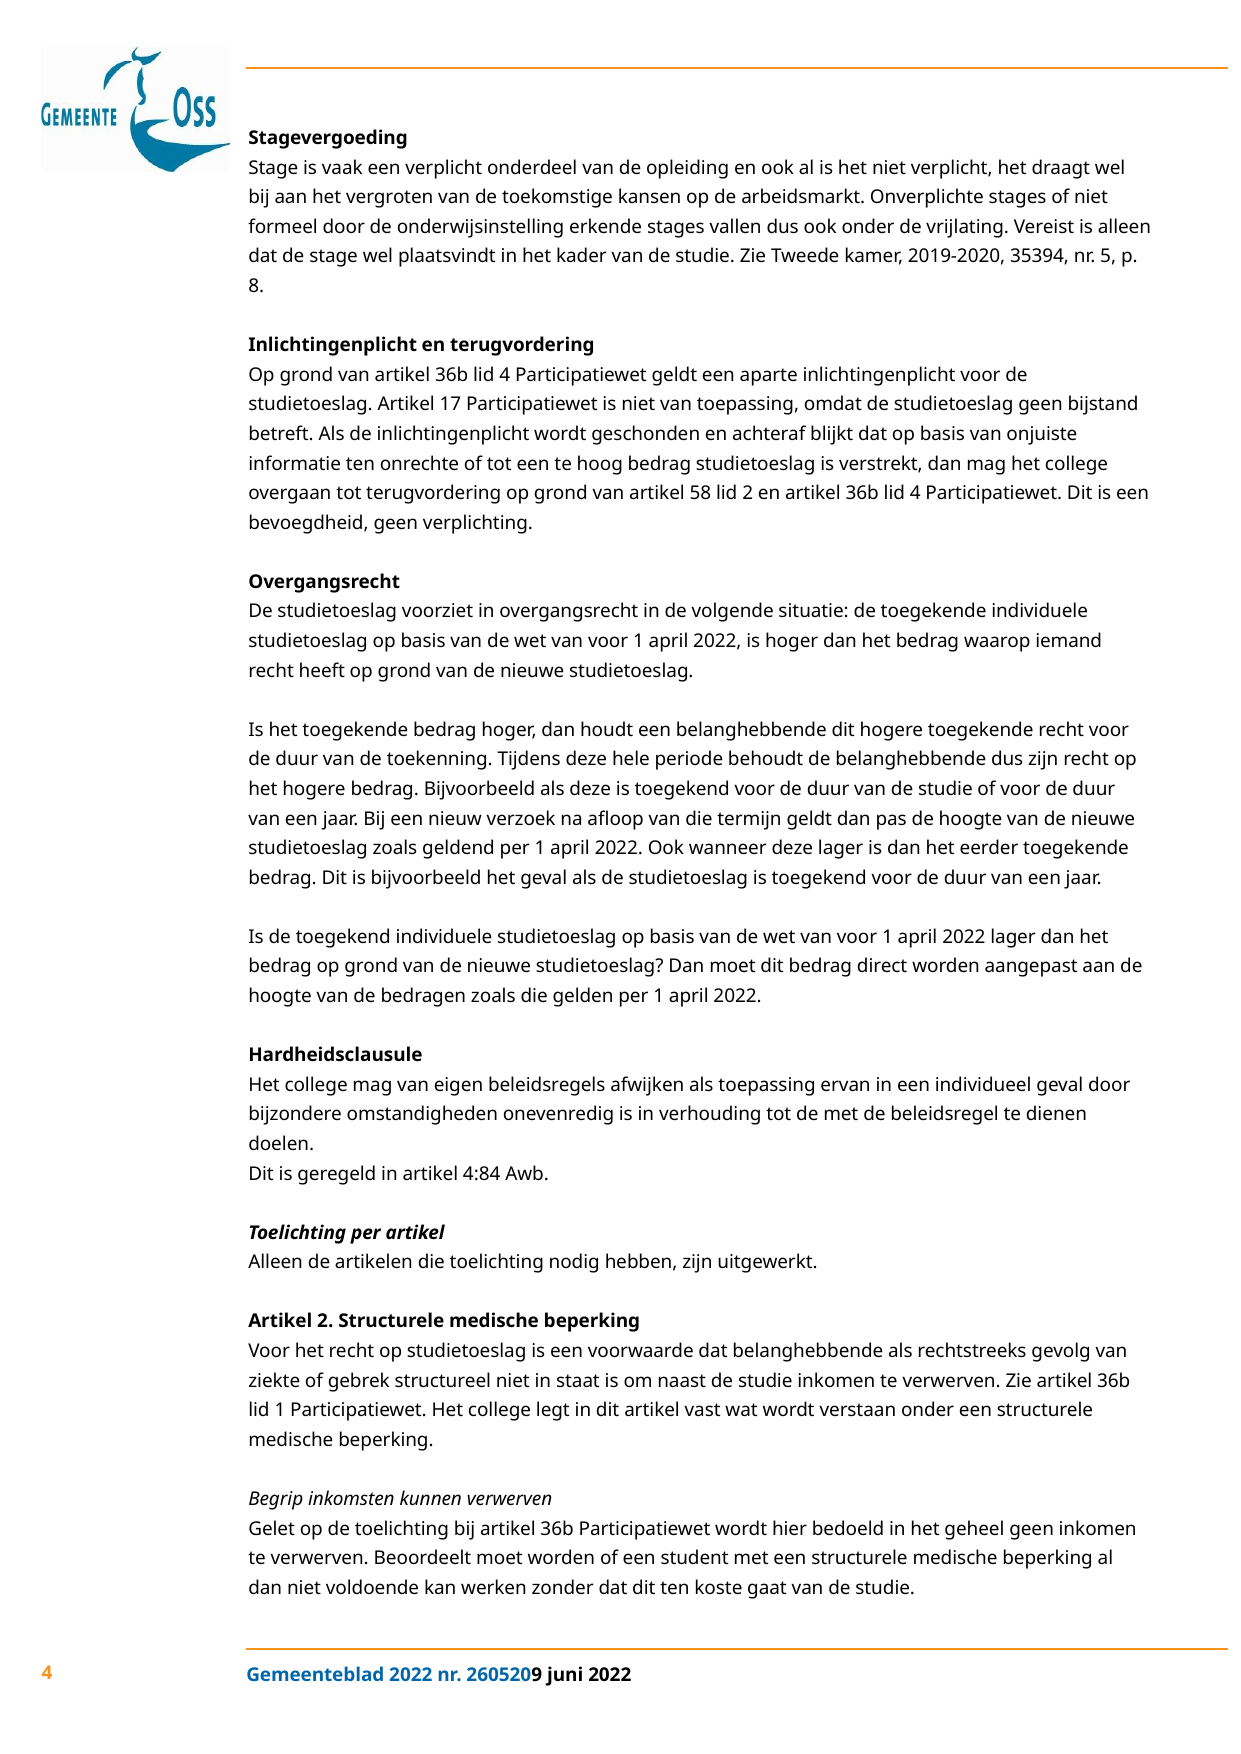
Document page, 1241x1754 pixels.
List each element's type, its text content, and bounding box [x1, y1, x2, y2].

text Het college mag van eigen beleidsregels afwijken als toepassing ervan in een individueel geval door bijzondere omstandigheden onevenredig is in verhouding tot de met de beleidsregel te dienen doelen. [248, 1071, 1152, 1156]
text Toelichting per artikel [248, 1219, 1152, 1245]
text Overgangsrecht [248, 568, 1152, 594]
text Begrip inkomsten kunnen verwerven [248, 1485, 1152, 1511]
text Artikel 2. Structurele medische beperking [248, 1308, 1152, 1333]
text Voor het recht op studietoeslag is een voorwaarde dat belanghebbende als rechtstreeks gevolg van ziekte of gebrek structureel niet in staat is om naast de studie inkomen te verwerven. Zie artikel 36b lid 1 Participatiewet. Het college legt in dit artikel vast wat wordt verstaan onder een structurele medische beperking. [248, 1337, 1152, 1452]
text Hardheidsclausule [248, 1041, 1152, 1067]
text De studietoeslag voorziet in overgangsrecht in de volgende situatie: de toegekende individuele studietoeslag op basis van de wet van voor 1 april 2022, is hoger dan het bedrag waarop iemand recht heeft op grond van de nieuwe studietoeslag. [248, 598, 1152, 683]
picture [41, 47, 231, 172]
text Stagevergoeding [248, 124, 1152, 150]
text Inlichtingenplicht en terugvordering [248, 331, 1152, 357]
text Stage is vaak een verplicht onderdeel van de opleiding en ook al is het niet verplicht, het draagt wel bij aan het vergroten van de toekomstige kansen op de arbeidsmarkt. Onverplichte stages of niet formeel door de onderwijsinstelling erkende stages vallen dus ook onder de vrijlating. Vereist is alleen dat de stage wel plaatsvindt in het kader van de studie. Zie Tweede kamer, 2019-2020, 35394, nr. 5, p. 8. [248, 154, 1152, 298]
text Is de toegekend individuele studietoeslag op basis van de wet van voor 1 april 2022 lager dan het bedrag op grond van de nieuwe studietoeslag? Dan moet dit bedrag direct worden aangepast aan de hoogte van de bedragen zoals die gelden per 1 april 2022. [248, 923, 1152, 1008]
text Dit is geregeld in artikel 4:84 Awb. [248, 1160, 1152, 1186]
text Op grond van artikel 36b lid 4 Participatiewet geldt een aparte inlichtingenplicht voor de studietoeslag. Artikel 17 Participatiewet is niet van toepassing, omdat de studietoeslag geen bijstand betreft. Als de inlichtingenplicht wordt geschonden en achteraf blijkt dat op basis van onjuiste informatie ten onrechte of tot een te hoog bedrag studietoeslag is verstrekt, dan mag het college overgaan tot terugvordering op grond van artikel 58 lid 2 en artikel 36b lid 4 Participatiewet. Dit is een bevoegdheid, geen verplichting. [248, 361, 1152, 535]
text Alleen de artikelen die toelichting nodig hebben, zijn uitgewerkt. [248, 1248, 1152, 1274]
text Gelet op de toelichting bij artikel 36b Participatiewet wordt hier bedoeld in het geheel geen inkomen te verwerven. Beoordeelt moet worden of een student met een structurele medische beperking al dan niet voldoende kan werken zonder dat dit ten koste gaat van de studie. [248, 1515, 1152, 1600]
text Is het toegekende bedrag hoger, dan houdt een belanghebbende dit hogere toegekende recht voor de duur van de toekenning. Tijdens deze hele periode behoudt de belanghebbende dus zijn recht op het hogere bedrag. Bijvoorbeeld als deze is toegekend voor de duur van de studie of voor de duur van een jaar. Bij een nieuw verzoek na afloop van die termijn geldt dan pas de hoogte van de nieuwe studietoeslag zoals geldend per 1 april 2022. Ook wanneer deze lager is dan het eerder toegekende bedrag. Dit is bijvoorbeeld het geval als de studietoeslag is toegekend voor de duur van een jaar. [248, 716, 1152, 890]
